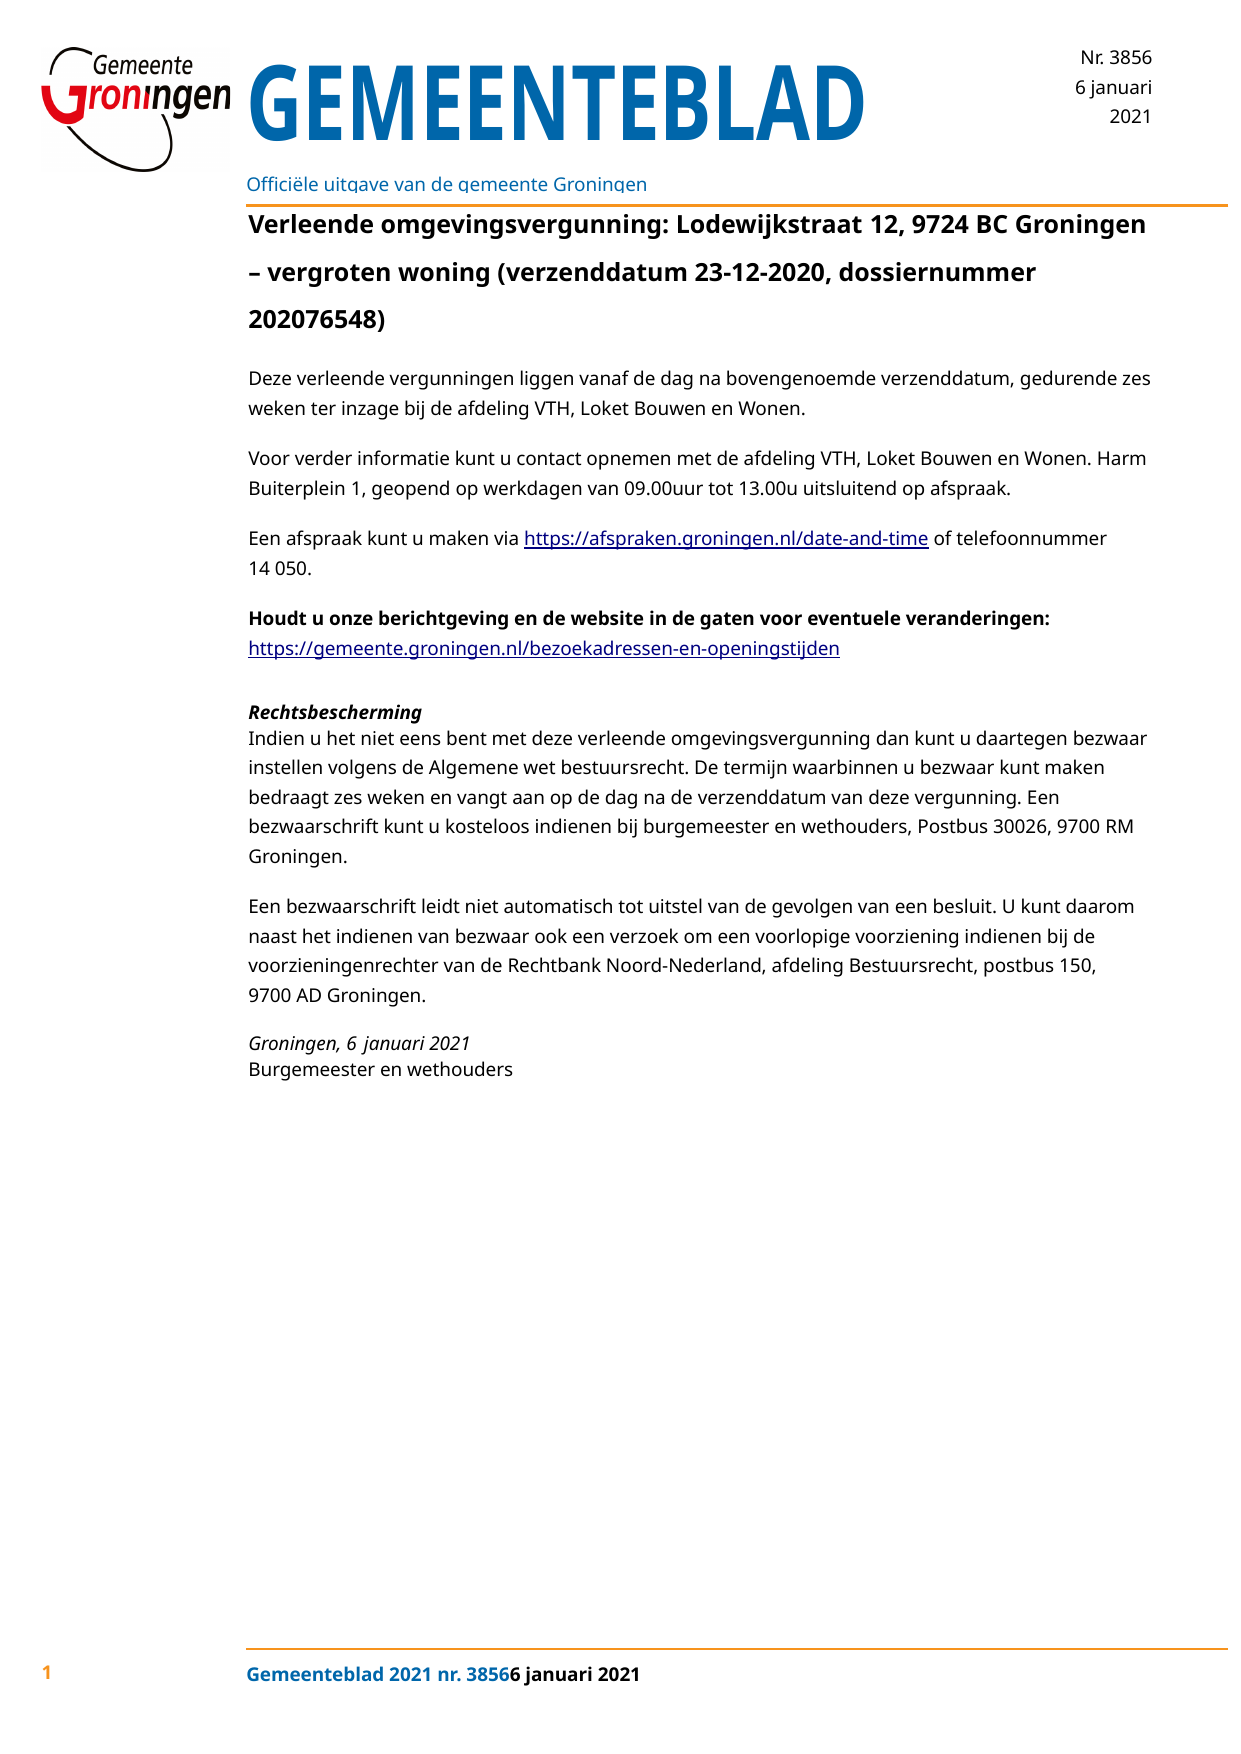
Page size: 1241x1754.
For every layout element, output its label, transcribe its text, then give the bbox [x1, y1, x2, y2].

text Houdt u onze berichtgeving en de website in de gaten voor eventuele veranderingen: https://gemeente.groningen.nl/bezoekadressen-en-openingstijden [248, 606, 1152, 661]
text Groningen, 6 januari 2021 [248, 1030, 1152, 1056]
text Verleende omgevingsvergunning: Lodewijkstraat 12, 9724 BC Groningen – vergroten woning (verzenddatum 23-12-2020, dossiernummer 202076548) [248, 207, 1152, 336]
text Een bezwaarschrift leidt niet automatisch tot uitstel van de gevolgen van een besluit. U kunt daarom naast het indienen van bezwaar ook een verzoek om een voorlopige voorziening indienen bij de voorzieningenrechter van de Rechtbank Noord-Nederland, afdeling Bestuursrecht, postbus 150, 9700 AD Groningen. [248, 893, 1152, 1008]
text Een afspraak kunt u maken via https://afspraken.groningen.nl/date-and-time of telefoonnummer 14 050. [248, 526, 1152, 581]
picture [41, 47, 231, 172]
text Deze verleende vergunningen liggen vanaf de dag na bovengenoemde verzenddatum, gedurende zes weken ter inzage bij de afdeling VTH, Loket Bouwen en Wonen. [248, 366, 1152, 421]
text Voor verder informatie kunt u contact opnemen met de afdeling VTH, Loket Bouwen en Wonen. Harm Buiterplein 1, geopend op werkdagen van 09.00uur tot 13.00u uitsluitend op afspraak. [248, 446, 1152, 501]
text Indien u het niet eens bent met deze verleende omgevingsvergunning dan kunt u daartegen bezwaar instellen volgens de Algemene wet bestuursrecht. De termijn waarbinnen u bezwaar kunt maken bedraagt zes weken en vangt aan op de dag na de verzenddatum van deze vergunning. Een bezwaarschrift kunt u kosteloos indienen bij burgemeester en wethouders, Postbus 30026, 9700 RM Groningen. [248, 725, 1152, 869]
text Rechtsbescherming [248, 699, 1152, 725]
text Burgemeester en wethouders [248, 1056, 1152, 1082]
